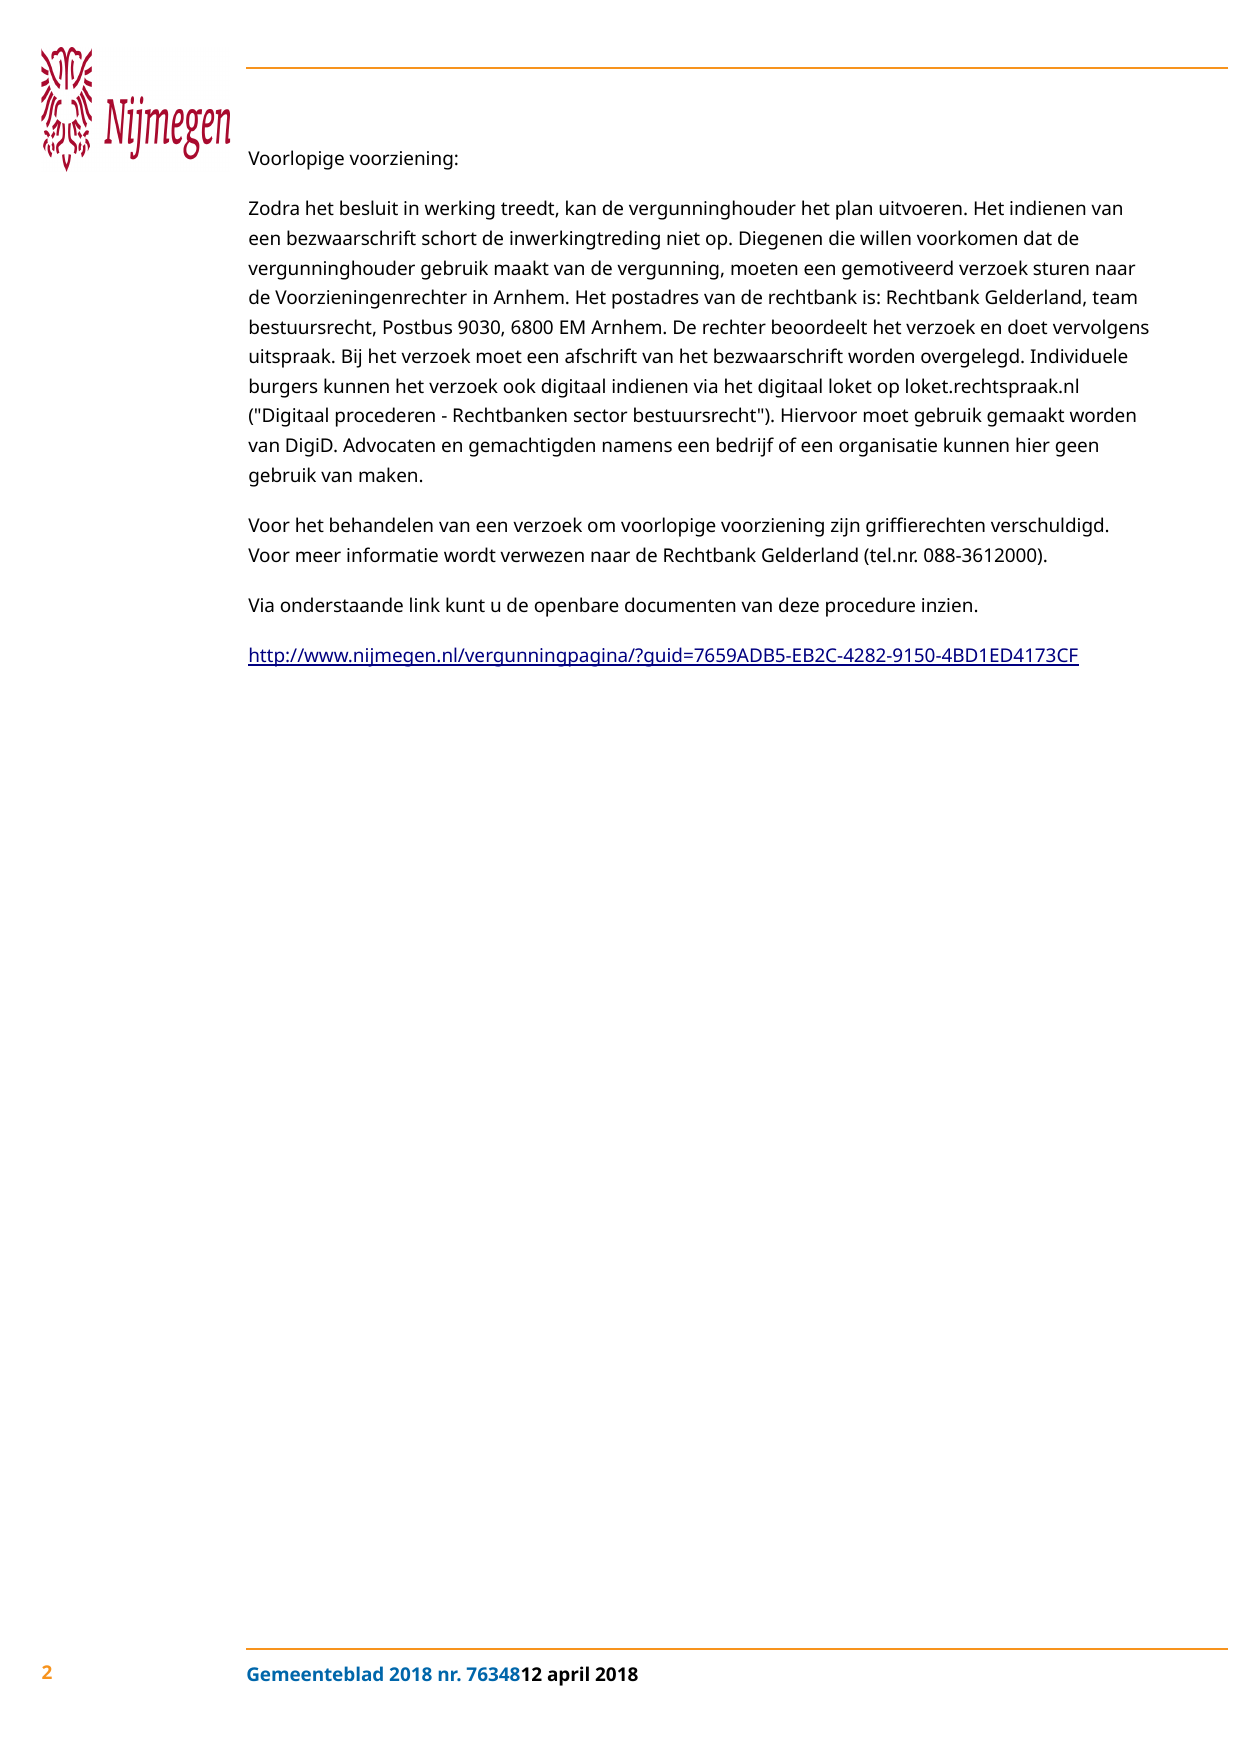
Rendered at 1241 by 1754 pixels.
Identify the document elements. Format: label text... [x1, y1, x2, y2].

text Voor het behandelen van een verzoek om voorlopige voorziening zijn griffierechten verschuldigd. Voor meer informatie wordt verwezen naar de Rechtbank Gelderland (tel.nr. 088-3612000). [248, 512, 1152, 568]
text Zodra het besluit in werking treedt, kan de vergunninghouder het plan uitvoeren. Het indienen van een bezwaarschrift schort de inwerkingtreding niet op. Diegenen die willen voorkomen dat de vergunninghouder gebruik maakt van de vergunning, moeten een gemotiveerd verzoek sturen naar de Voorzieningenrechter in Arnhem. Het postadres van de rechtbank is: Rechtbank Gelderland, team bestuursrecht, Postbus 9030, 6800 EM Arnhem. De rechter beoordeelt het verzoek en doet vervolgens uitspraak. Bij het verzoek moet een afschrift van het bezwaarschrift worden overgelegd. Individuele burgers kunnen het verzoek ook digitaal indienen via het digitaal loket op loket.rechtspraak.nl ("Digitaal procederen - Rechtbanken sector bestuursrecht"). Hiervoor moet gebruik gemaakt worden van DigiD. Advocaten en gemachtigden namens een bedrijf of een organisatie kunnen hier geen gebruik van maken. [248, 196, 1152, 488]
text Via onderstaande link kunt u de openbare documenten van deze procedure inzien. [248, 592, 1152, 618]
text http://www.nijmegen.nl/vergunningpagina/?guid=7659ADB5-EB2C-4282-9150-4BD1ED4173CF [248, 643, 1152, 668]
text Voorlopige voorziening: [248, 145, 1152, 171]
picture [41, 47, 231, 172]
